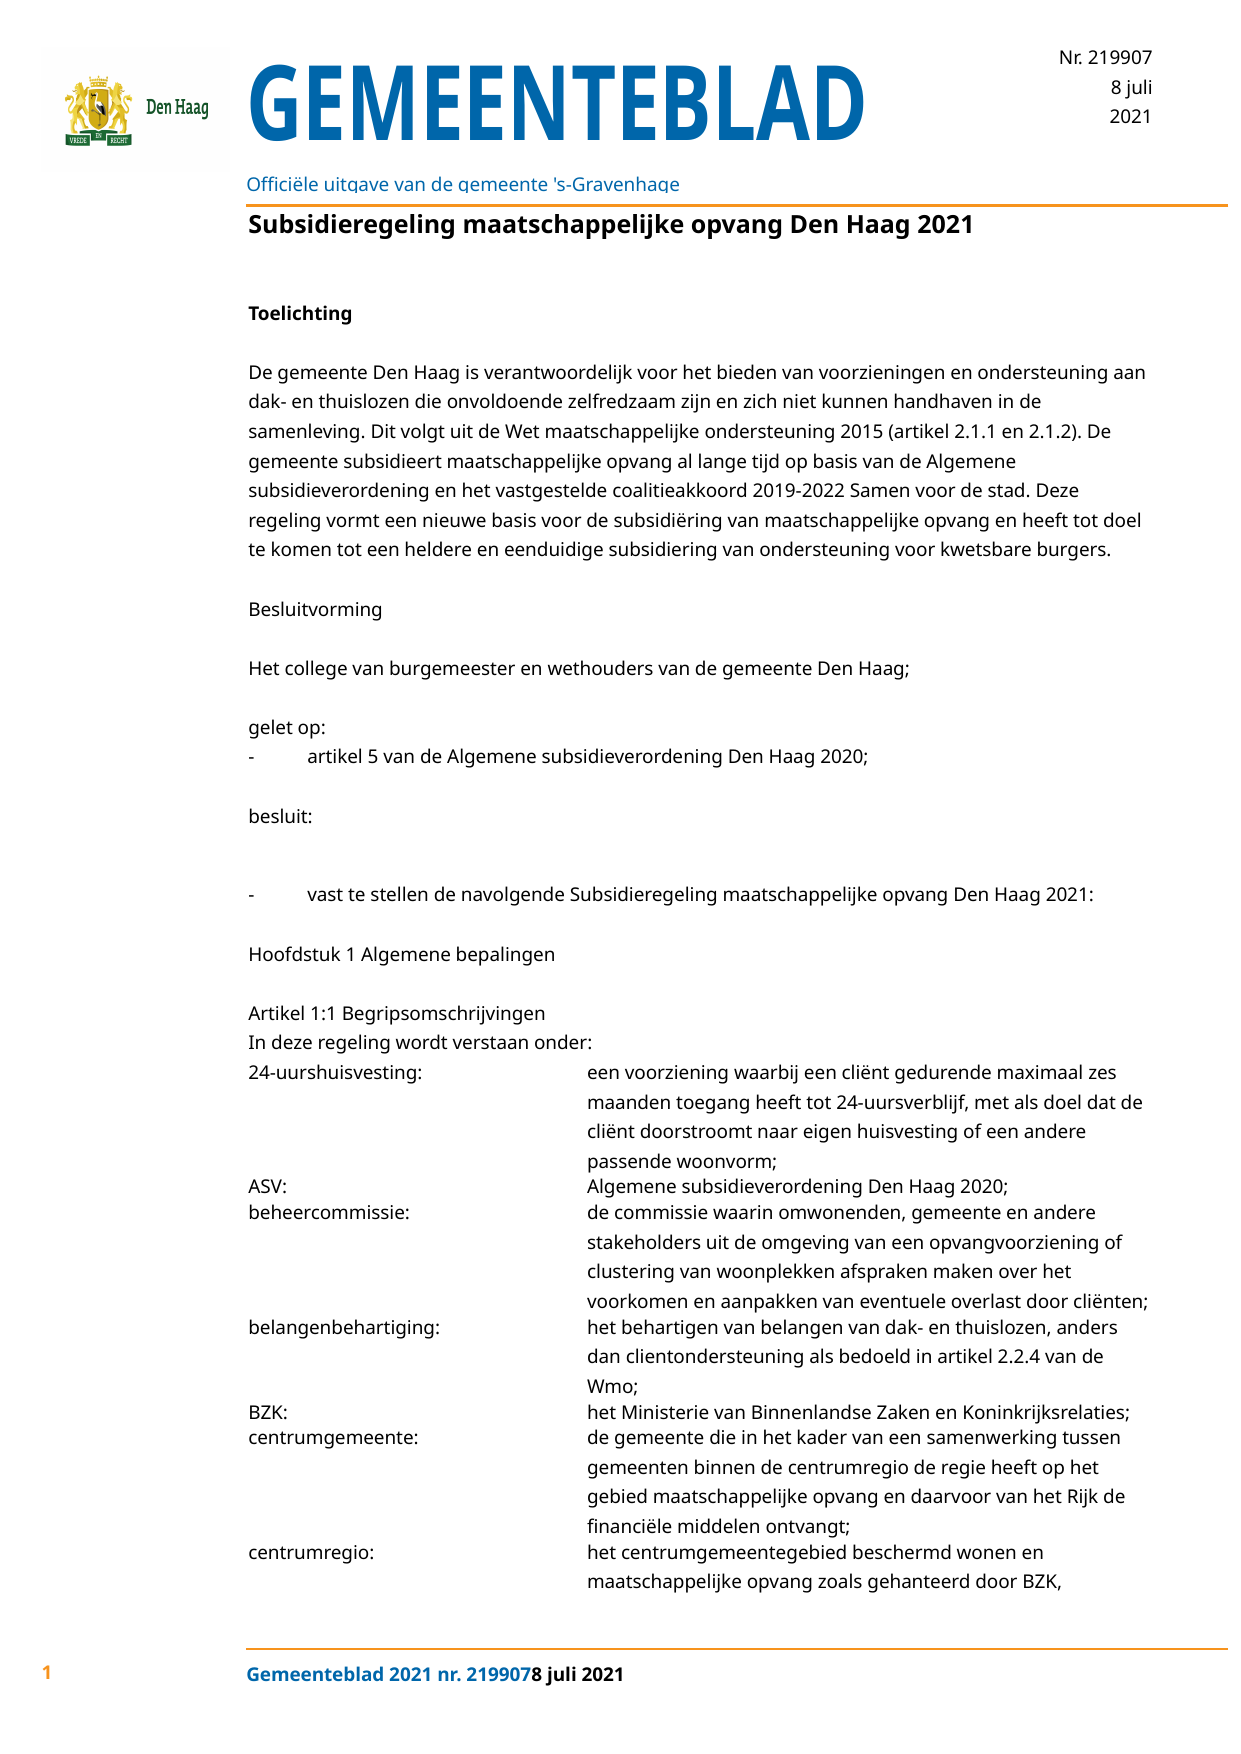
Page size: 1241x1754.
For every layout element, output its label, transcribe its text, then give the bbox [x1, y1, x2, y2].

list artikel 5 van de Algemene subsidieverordening Den Haag 2020; [248, 744, 1152, 769]
table_cell BZK: [248, 1399, 587, 1424]
text Subsidieregeling maatschappelijke opvang Den Haag 2021 [248, 207, 1152, 241]
table_cell het centrumgemeentegebied beschermd wonen en maatschappelijke opvang zoals gehanteerd door BZK, [587, 1539, 1152, 1594]
table_cell ASV: [248, 1174, 587, 1199]
text Toelichting [248, 300, 1152, 326]
table_cell centrumregio: [248, 1539, 587, 1594]
table_cell het Ministerie van Binnenlandse Zaken en Koninkrijksrelaties; [587, 1399, 1152, 1424]
text Besluitvorming [248, 596, 1152, 621]
text In deze regeling wordt verstaan onder: [248, 1029, 1152, 1055]
picture [41, 47, 231, 172]
table_cell de commissie waarin omwonenden, gemeente en andere stakeholders uit de omgeving van een opvangvoorziening of clustering van woonplekken afspraken maken over het voorkomen en aanpakken van eventuele overlast door cliënten; [587, 1200, 1152, 1314]
text gelet op: [248, 714, 1152, 740]
table_cell beheercommissie: [248, 1200, 587, 1314]
text De gemeente Den Haag is verantwoordelijk voor het bieden van voorzieningen en ondersteuning aan dak- en thuislozen die onvoldoende zelfredzaam zijn en zich niet kunnen handhaven in de samenleving. Dit volgt uit de Wet maatschappelijke ondersteuning 2015 (artikel 2.1.1 en 2.1.2). De gemeente subsidieert maatschappelijke opvang al lange tijd op basis van de Algemene subsidieverordening en het vastgestelde coalitieakkoord 2019-2022 Samen voor de stad. Deze regeling vormt een nieuwe basis voor de subsidiëring van maatschappelijke opvang en heeft tot doel te komen tot een heldere en eenduidige subsidiering van ondersteuning voor kwetsbare burgers. [248, 359, 1152, 562]
table_header een voorziening waarbij een cliënt gedurende maximaal zes maanden toegang heeft tot 24-uursverblijf, met als doel dat de cliënt doorstroomt naar eigen huisvesting of een andere passende woonvorm; [587, 1059, 1152, 1174]
text besluit: [248, 803, 1152, 828]
table_cell het behartigen van belangen van dak- en thuislozen, anders dan clientondersteuning als bedoeld in artikel 2.2.4 van de Wmo; [587, 1314, 1152, 1399]
table_header 24-uurshuisvesting: [248, 1059, 587, 1174]
table_cell belangenbehartiging: [248, 1314, 587, 1399]
table_cell de gemeente die in het kader van een samenwerking tussen gemeenten binnen de centrumregio de regie heeft op het gebied maatschappelijke opvang en daarvoor van het Rijk de financiële middelen ontvangt; [587, 1425, 1152, 1539]
table_cell Algemene subsidieverordening Den Haag 2020; [587, 1174, 1152, 1199]
text Artikel 1:1 Begripsomschrijvingen [248, 1000, 1152, 1026]
text Hoofdstuk 1 Algemene bepalingen [248, 941, 1152, 967]
text Het college van burgemeester en wethouders van de gemeente Den Haag; [248, 655, 1152, 681]
list vast te stellen de navolgende Subsidieregeling maatschappelijke opvang Den Haag 2021: [248, 882, 1152, 907]
table_cell centrumgemeente: [248, 1425, 587, 1539]
